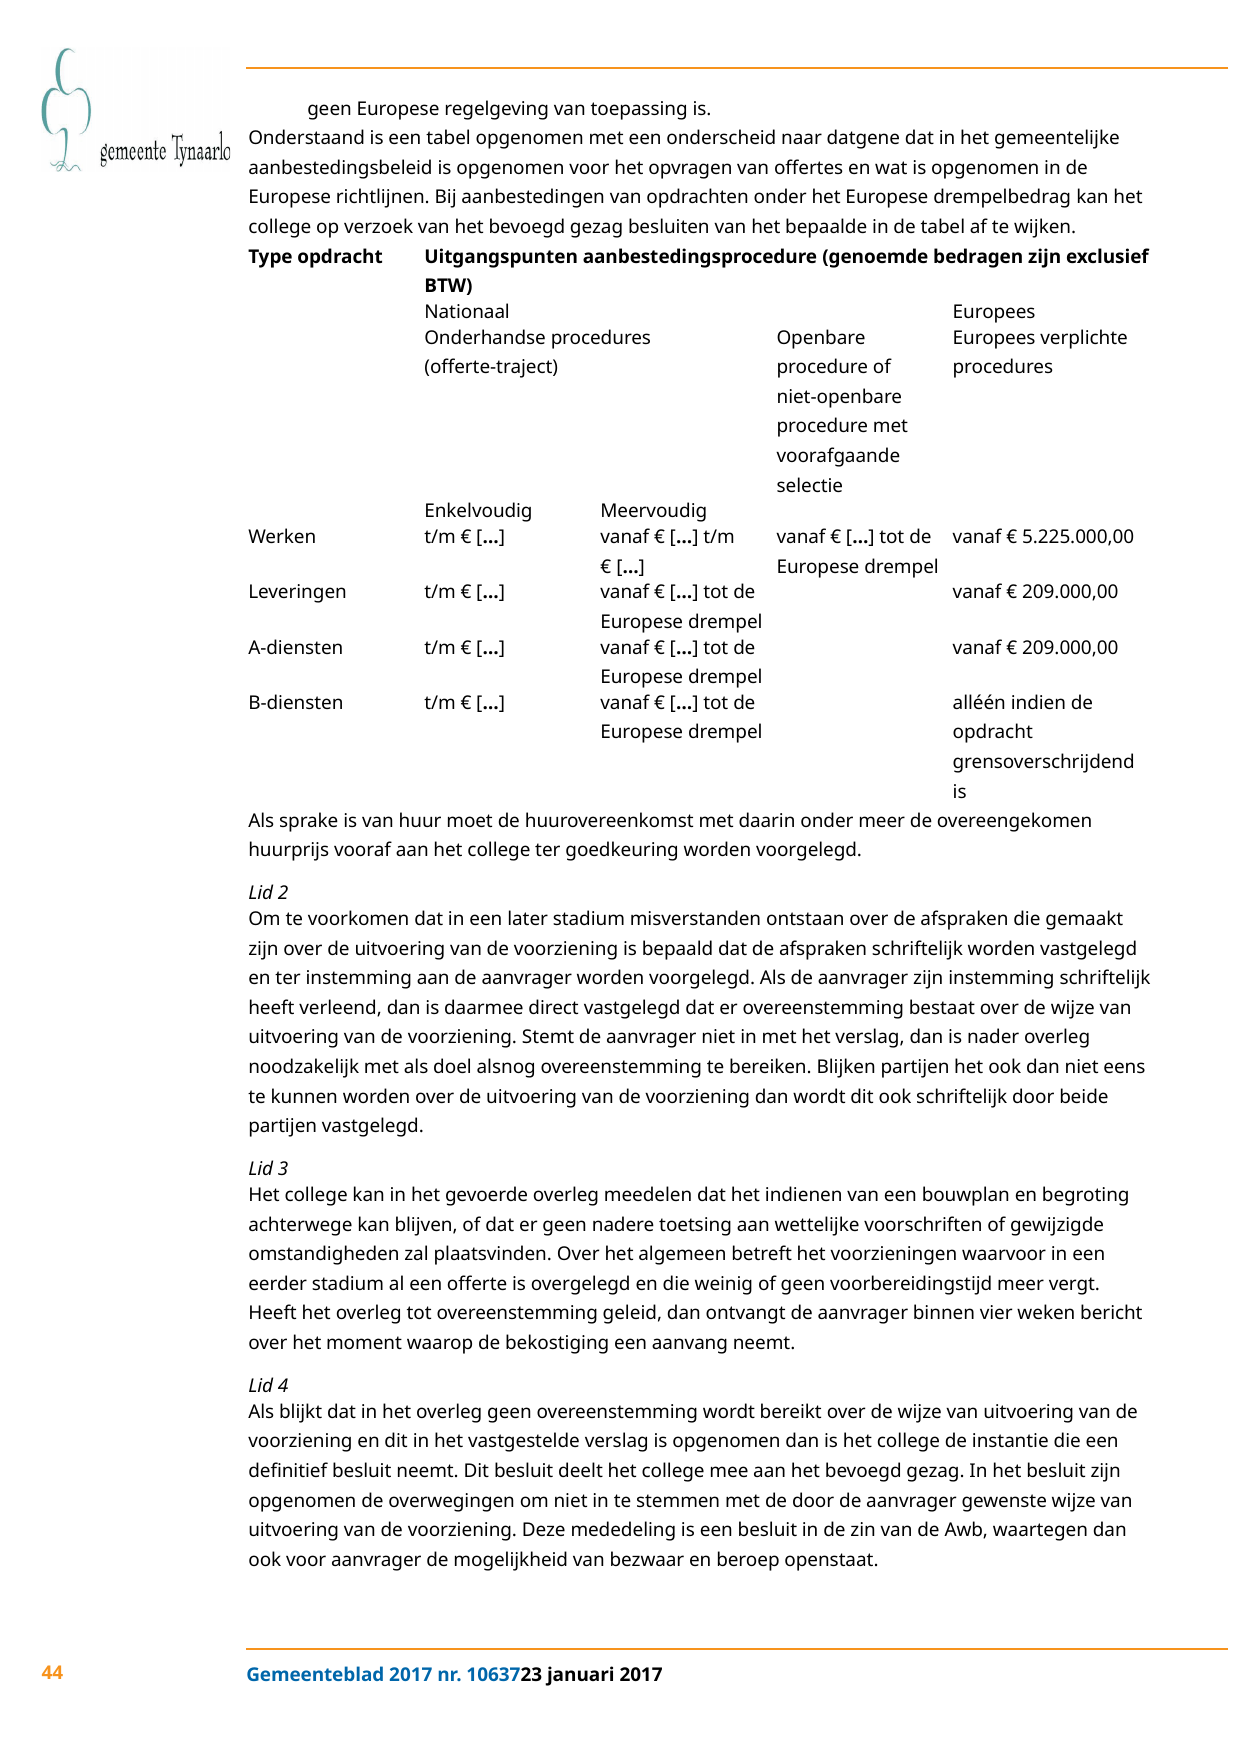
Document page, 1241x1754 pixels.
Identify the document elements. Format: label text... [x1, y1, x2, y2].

table_cell t/m € […] [424, 634, 600, 689]
table_cell vanaf € 209.000,00 [953, 579, 1152, 634]
table_cell [953, 498, 1152, 523]
text Om te voorkomen dat in een later stadium misverstanden ontstaan over de afspraken die gemaakt zijn over de uitvoering van de voorziening is bepaald dat de afspraken schriftelijk worden vastgelegd en ter instemming aan de aanvrager worden voorgelegd. Als de aanvrager zijn instemming schriftelijk heeft verleend, dan is daarmee direct vastgelegd dat er overeenstemming bestaat over de wijze van uitvoering van de voorziening. Stemt de aanvrager niet in met het verslag, dan is nader overleg noodzakelijk met als doel alsnog overeenstemming te bereiken. Blijken partijen het ook dan niet eens te kunnen worden over de uitvoering van de voorziening dan wordt dit ook schriftelijk door beide partijen vastgelegd. [248, 905, 1152, 1138]
table_cell Onderhandse procedures (offerte-traject) [424, 324, 776, 497]
table_cell t/m € […] [424, 523, 600, 578]
text Als blijkt dat in het overleg geen overeenstemming wordt bereikt over de wijze van uitvoering van de voorziening en dit in het vastgestelde verslag is opgenomen dan is het college de instantie die een definitief besluit neemt. Dit besluit deelt het college mee aan het bevoegd gezag. In het besluit zijn opgenomen de overwegingen om niet in te stemmen met de door de aanvrager gewenste wijze van uitvoering van de voorziening. Deze mededeling is een besluit in de zin van de Awb, waartegen dan ook voor aanvrager de mogelijkheid van bezwaar en beroep openstaat. [248, 1398, 1152, 1572]
table_cell vanaf € 209.000,00 [953, 634, 1152, 689]
text Onderstaand is een tabel opgenomen met een onderscheid naar datgene dat in het gemeentelijke aanbestedingsbeleid is opgenomen voor het opvragen van offertes en wat is opgenomen in de Europese richtlijnen. Bij aanbestedingen van opdrachten onder het Europese drempelbedrag kan het college op verzoek van het bevoegd gezag besluiten van het bepaalde in de tabel af te wijken. [248, 124, 1152, 239]
table_cell vanaf € […] tot de Europese drempel [600, 634, 776, 689]
text Als sprake is van huur moet de huurovereenkomst met daarin onder meer de overeengekomen huurprijs vooraf aan het college ter goedkeuring worden voorgelegd. [248, 807, 1152, 862]
text Lid 4 [248, 1372, 1152, 1398]
table_cell Meervoudig [600, 498, 776, 523]
table_cell vanaf € […] tot de Europese drempel [776, 523, 952, 578]
table_cell vanaf € 5.225.000,00 [953, 523, 1152, 578]
table_cell Europees verplichte procedures [953, 324, 1152, 497]
table_cell Europees [953, 298, 1152, 324]
table_header Uitgangspunten aanbestedingsprocedure (genoemde bedragen zijn exclusief BTW) [424, 243, 1152, 298]
table_cell vanaf € […] t/m € […] [600, 523, 776, 578]
table_cell Werken [248, 523, 424, 578]
table_cell [248, 498, 424, 523]
table_cell B-diensten [248, 689, 424, 804]
list geen Europese regelgeving van toepassing is. [248, 95, 1152, 121]
table_cell t/m € […] [424, 689, 600, 804]
text Lid 3 [248, 1156, 1152, 1181]
table_cell A-diensten [248, 634, 424, 689]
table_cell [248, 298, 424, 324]
table_cell vanaf € […] tot de Europese drempel [600, 689, 776, 804]
table_cell Enkelvoudig [424, 498, 600, 523]
table_cell [776, 579, 952, 634]
table_cell [776, 689, 952, 804]
table_cell [776, 498, 952, 523]
table_cell vanaf € […] tot de Europese drempel [600, 579, 776, 634]
table_cell alléén indien de opdracht grensoverschrijdend is [953, 689, 1152, 804]
table_cell Openbare procedure of niet-openbare procedure met voorafgaande selectie [776, 324, 952, 497]
text Lid 2 [248, 879, 1152, 905]
table_cell [776, 634, 952, 689]
text Het college kan in het gevoerde overleg meedelen dat het indienen van een bouwplan en begroting achterwege kan blijven, of dat er geen nadere toetsing aan wettelijke voorschriften of gewijzigde omstandigheden zal plaatsvinden. Over het algemeen betreft het voorzieningen waarvoor in een eerder stadium al een offerte is overgelegd en die weinig of geen voorbereidingstijd meer vergt. Heeft het overleg tot overeenstemming geleid, dan ontvangt de aanvrager binnen vier weken bericht over het moment waarop de bekostiging een aanvang neemt. [248, 1181, 1152, 1355]
picture [41, 47, 231, 172]
table_cell Nationaal [424, 298, 952, 324]
table_header Type opdracht [248, 243, 424, 298]
table_cell [248, 324, 424, 497]
table_cell Leveringen [248, 579, 424, 634]
table_cell t/m € […] [424, 579, 600, 634]
